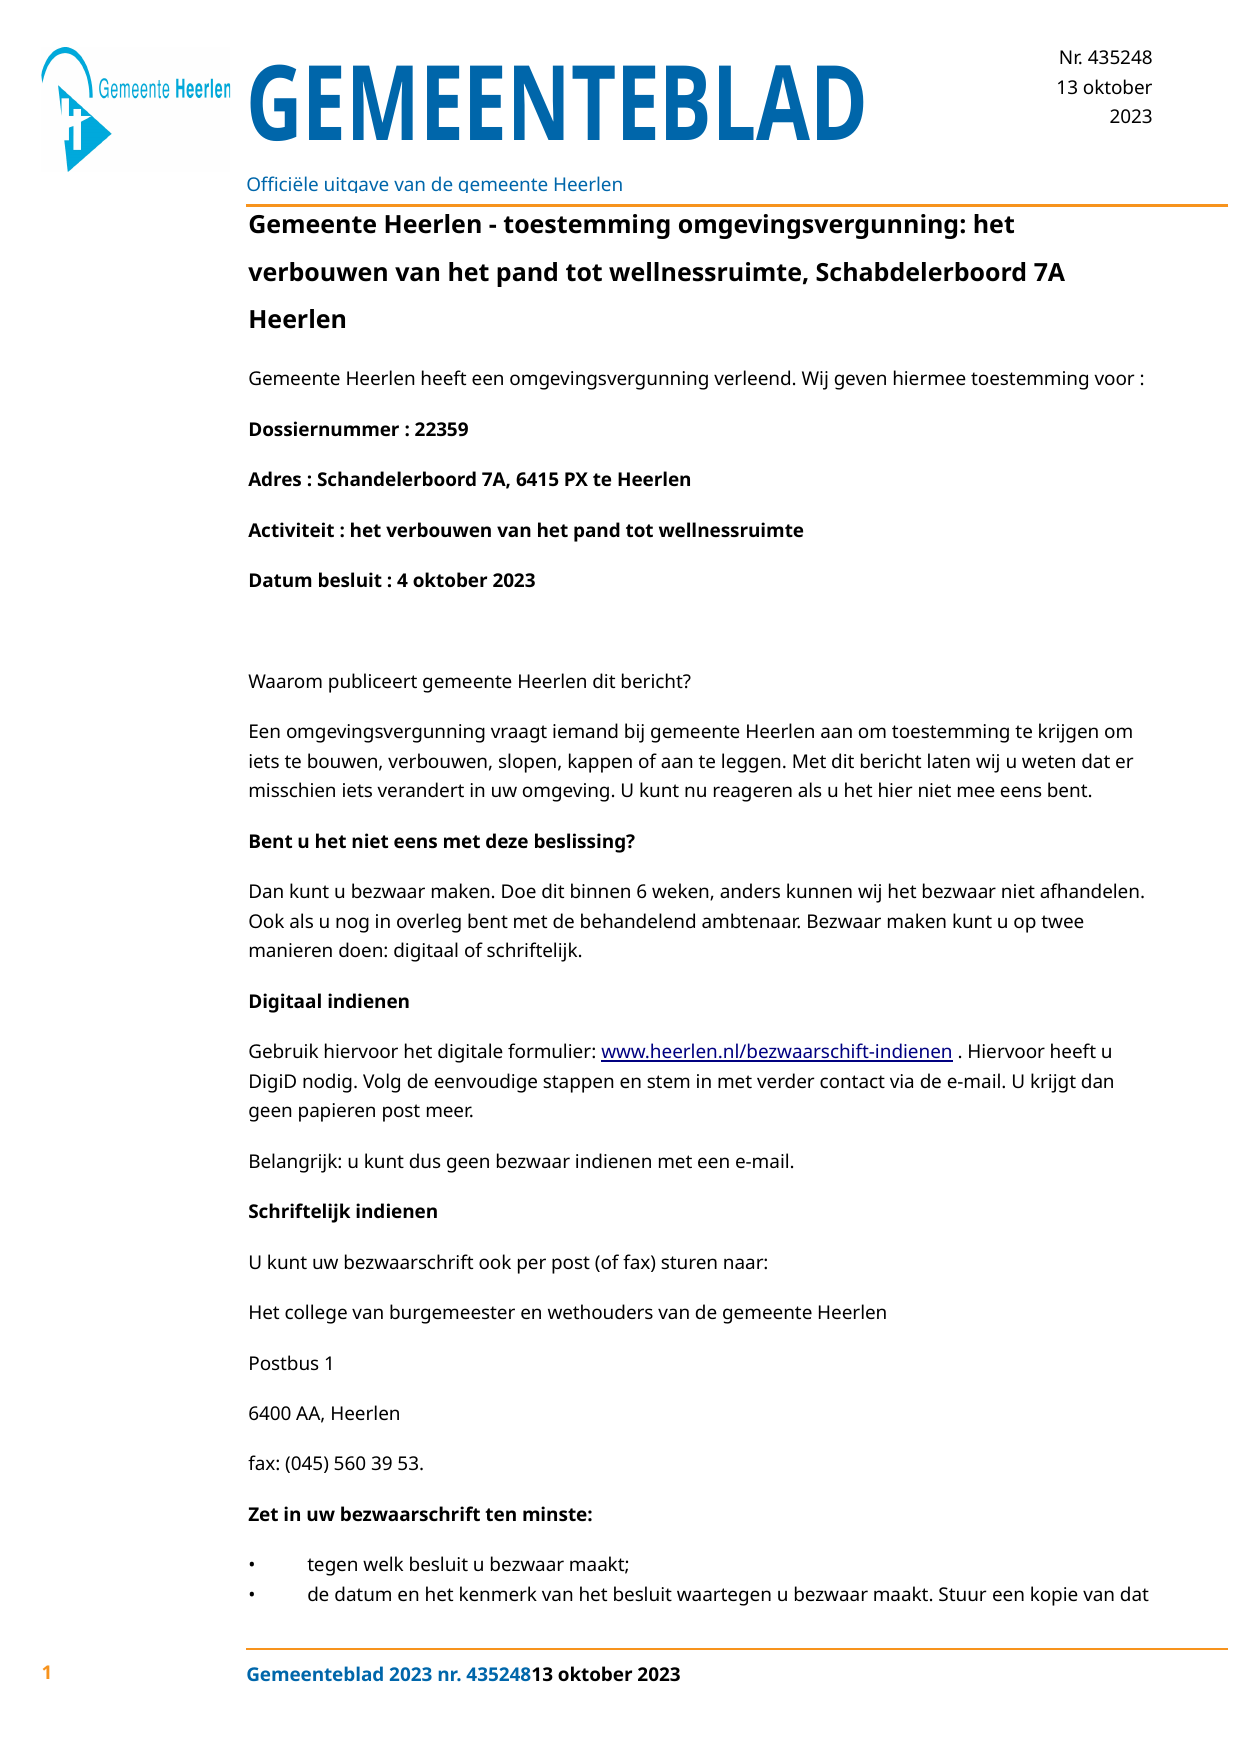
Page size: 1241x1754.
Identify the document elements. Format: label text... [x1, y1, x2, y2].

text Postbus 1 [248, 1350, 1152, 1375]
text Adres : Schandelerboord 7A, 6415 PX te Heerlen [248, 466, 1152, 492]
text Dan kunt u bezwaar maken. Doe dit binnen 6 weken, anders kunnen wij het bezwaar niet afhandelen. Ook als u nog in overleg bent met de behandelend ambtenaar. Bezwaar maken kunt u op twee manieren doen: digitaal of schriftelijk. [248, 878, 1152, 963]
text Waarom publiceert gemeente Heerlen dit bericht? [248, 668, 1152, 694]
text Schriftelijk indienen [248, 1198, 1152, 1224]
picture [41, 47, 231, 172]
picture [41, 47, 59, 70]
text Gemeente Heerlen - toestemming omgevingsvergunning: het verbouwen van het pand tot wellnessruimte, Schabdelerboord 7A Heerlen [248, 207, 1152, 336]
text Het college van burgemeester en wethouders van de gemeente Heerlen [248, 1299, 1152, 1325]
text fax: (045) 560 39 53. [248, 1451, 1152, 1476]
text 6400 AA, Heerlen [248, 1400, 1152, 1426]
text Gebruik hiervoor het digitale formulier: www.heerlen.nl/bezwaarschift-indienen . Hiervoor heeft u DigiD nodig. Volg de eenvoudige stappen en stem in met verder contact via de e-mail. U krijgt dan geen papieren post meer. [248, 1038, 1152, 1123]
list de datum en het kenmerk van het besluit waartegen u bezwaar maakt. Stuur een kopie van dat [248, 1581, 1152, 1607]
text Activiteit : het verbouwen van het pand tot wellnessruimte [248, 517, 1152, 542]
text Datum besluit : 4 oktober 2023 [248, 567, 1152, 593]
text Zet in uw bezwaarschrift ten minste: [248, 1501, 1152, 1527]
text Een omgevingsvergunning vraagt iemand bij gemeente Heerlen aan om toestemming te krijgen om iets te bouwen, verbouwen, slopen, kappen of aan te leggen. Met dit bericht laten wij u weten dat er misschien iets verandert in uw omgeving. U kunt nu reageren als u het hier niet mee eens bent. [248, 718, 1152, 803]
text Bent u het niet eens met deze beslissing? [248, 828, 1152, 854]
text U kunt uw bezwaarschrift ook per post (of fax) sturen naar: [248, 1249, 1152, 1274]
text Digitaal indienen [248, 988, 1152, 1014]
text Belangrijk: u kunt dus geen bezwaar indienen met een e-mail. [248, 1148, 1152, 1174]
list tegen welk besluit u bezwaar maakt; [248, 1551, 1152, 1577]
text Gemeente Heerlen heeft een omgevingsvergunning verleend. Wij geven hiermee toestemming voor : [248, 366, 1152, 391]
text Dossiernummer : 22359 [248, 416, 1152, 442]
